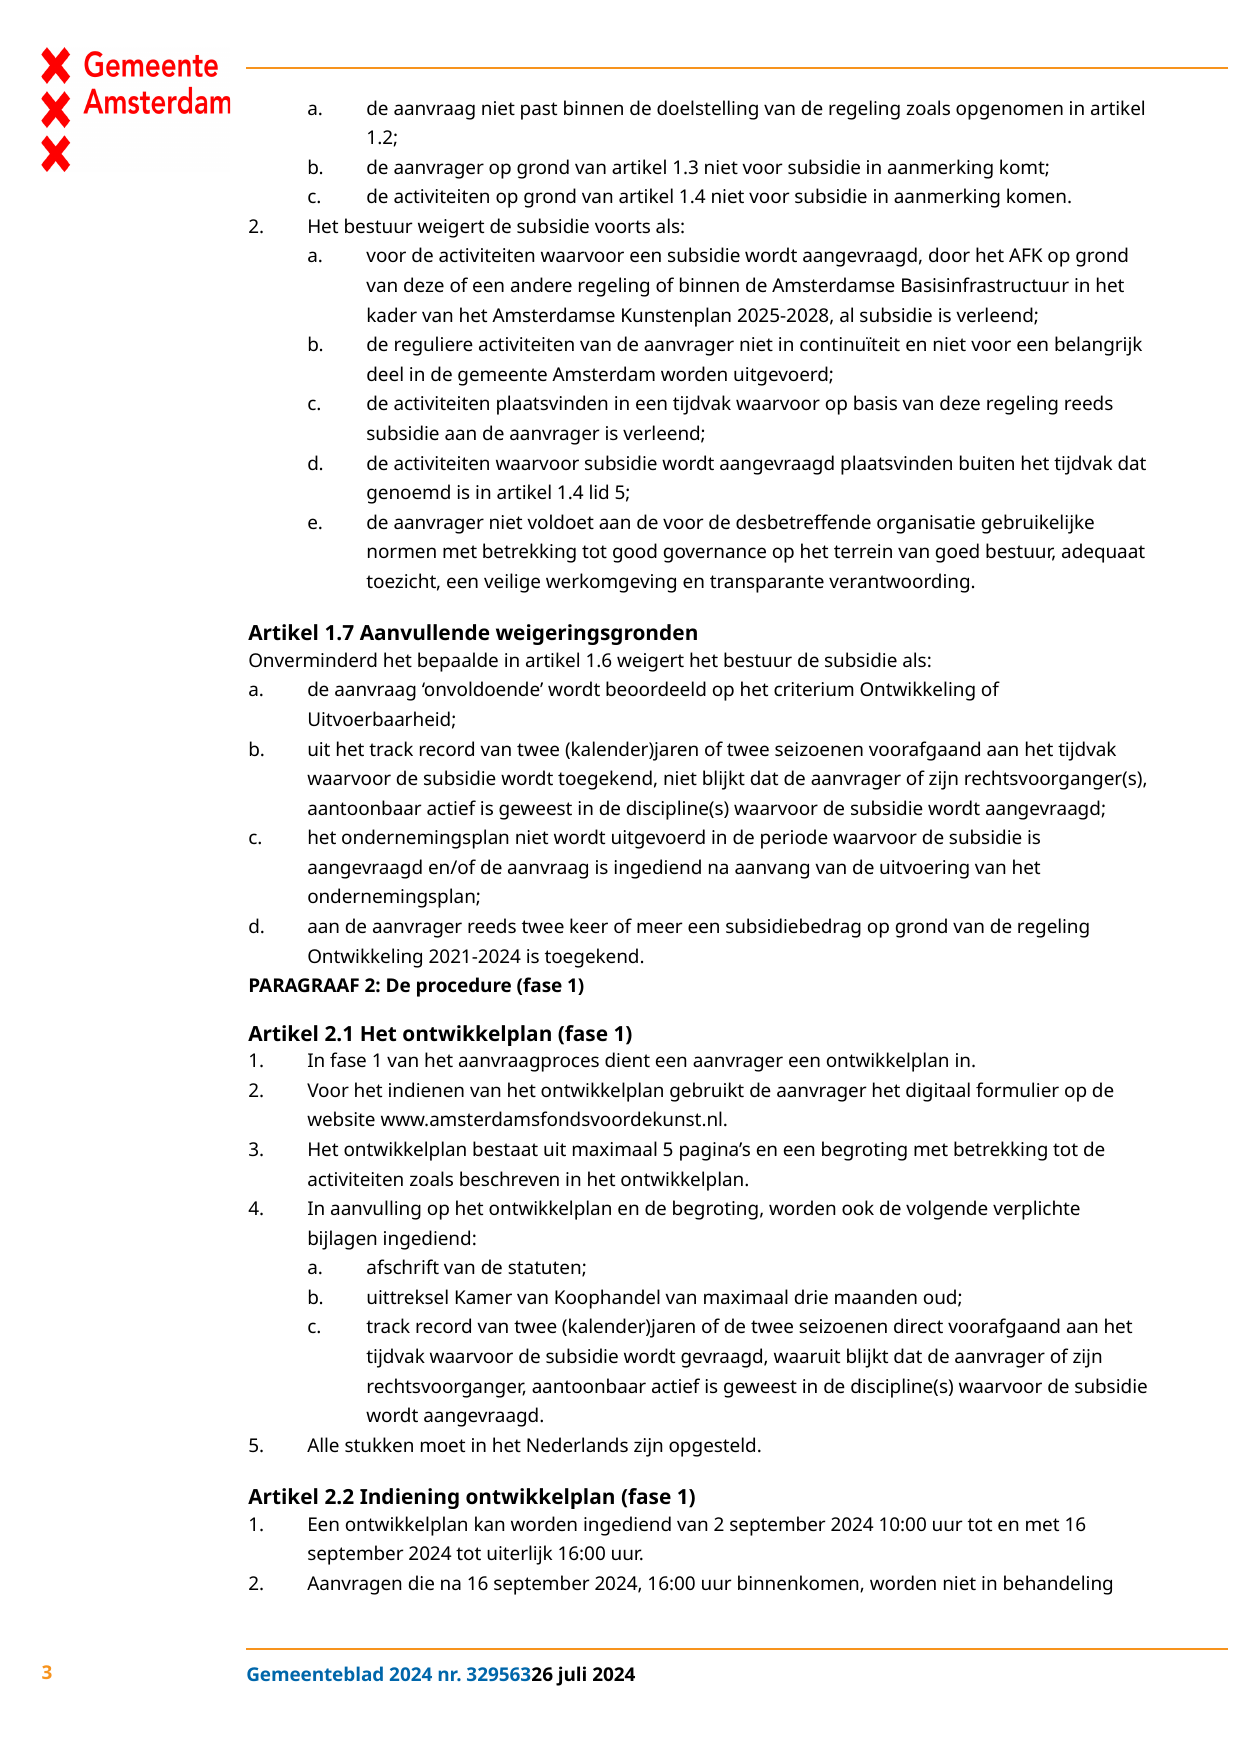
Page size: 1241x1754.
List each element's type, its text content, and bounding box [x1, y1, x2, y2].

list de activiteiten plaatsvinden in een tijdvak waarvoor op basis van deze regeling reeds subsidie aan de aanvrager is verleend; [307, 391, 1152, 446]
text Artikel 2.2 Indiening ontwikkelplan (fase 1) [248, 1482, 1152, 1511]
list de activiteiten op grond van artikel 1.4 niet voor subsidie in aanmerking komen. [307, 183, 1152, 209]
text PARAGRAAF 2: De procedure (fase 1) [248, 972, 1152, 998]
list de activiteiten waarvoor subsidie wordt aangevraagd plaatsvinden buiten het tijdvak dat genoemd is in artikel 1.4 lid 5; [307, 450, 1152, 505]
list de aanvraag niet past binnen de doelstelling van de regeling zoals opgenomen in artikel 1.2; [307, 95, 1152, 150]
list de aanvrager op grond van artikel 1.3 niet voor subsidie in aanmerking komt; [307, 154, 1152, 180]
list uittreksel Kamer van Koophandel van maximaal drie maanden oud; [307, 1284, 1152, 1310]
text Artikel 2.1 Het ontwikkelplan (fase 1) [248, 1019, 1152, 1047]
list de aanvrager niet voldoet aan de voor de desbetreffende organisatie gebruikelijke normen met betrekking tot good governance op het terrein van goed bestuur, adequaat toezicht, een veilige werkomgeving en transparante verantwoording. [307, 509, 1152, 594]
list afschrift van de statuten; [307, 1254, 1152, 1280]
list aan de aanvrager reeds twee keer of meer een subsidiebedrag op grond van de regeling Ontwikkeling 2021-2024 is toegekend. [248, 913, 1152, 968]
list Voor het indienen van het ontwikkelplan gebruikt de aanvrager het digitaal formulier op de website www.amsterdamsfondsvoordekunst.nl. [248, 1077, 1152, 1132]
list Het ontwikkelplan bestaat uit maximaal 5 pagina’s en een begroting met betrekking tot de activiteiten zoals beschreven in het ontwikkelplan. [248, 1136, 1152, 1191]
list Een ontwikkelplan kan worden ingediend van 2 september 2024 10:00 uur tot en met 16 september 2024 tot uiterlijk 16:00 uur. [248, 1511, 1152, 1566]
list de reguliere activiteiten van de aanvrager niet in continuïteit en niet voor een belangrijk deel in de gemeente Amsterdam worden uitgevoerd; [307, 331, 1152, 387]
list de aanvraag ‘onvoldoende’ wordt beoordeeld op het criterium Ontwikkeling of Uitvoerbaarheid; [248, 677, 1152, 732]
list track record van twee (kalender)jaren of de twee seizoenen direct voorafgaand aan het tijdvak waarvoor de subsidie wordt gevraagd, waaruit blijkt dat de aanvrager of zijn rechtsvoorganger, aantoonbaar actief is geweest in de discipline(s) waarvoor de subsidie wordt aangevraagd. [307, 1314, 1152, 1428]
text Artikel 1.7 Aanvullende weigeringsgronden [248, 618, 1152, 647]
list voor de activiteiten waarvoor een subsidie wordt aangevraagd, door het AFK op grond van deze of een andere regeling of binnen de Amsterdamse Basisinfrastructuur in het kader van het Amsterdamse Kunstenplan 2025-2028, al subsidie is verleend; [307, 243, 1152, 328]
list In aanvulling op het ontwikkelplan en de begroting, worden ook de volgende verplichte bijlagen ingediend: [248, 1195, 1152, 1251]
list het ondernemingsplan niet wordt uitgevoerd in de periode waarvoor de subsidie is aangevraagd en/of de aanvraag is ingediend na aanvang van de uitvoering van het ondernemingsplan; [248, 824, 1152, 909]
list Aanvragen die na 16 september 2024, 16:00 uur binnenkomen, worden niet in behandeling [248, 1570, 1152, 1596]
list Het bestuur weigert de subsidie voorts als: [248, 213, 1152, 239]
list In fase 1 van het aanvraagproces dient een aanvrager een ontwikkelplan in. [248, 1047, 1152, 1073]
text Onverminderd het bepaalde in artikel 1.6 weigert het bestuur de subsidie als: [248, 647, 1152, 673]
list uit het track record van twee (kalender)jaren of twee seizoenen voorafgaand aan het tijdvak waarvoor de subsidie wordt toegekend, niet blijkt dat de aanvrager of zijn rechtsvoorganger(s), aantoonbaar actief is geweest in de discipline(s) waarvoor de subsidie wordt aangevraagd; [248, 736, 1152, 821]
list Alle stukken moet in het Nederlands zijn opgesteld. [248, 1432, 1152, 1458]
picture [41, 47, 231, 172]
